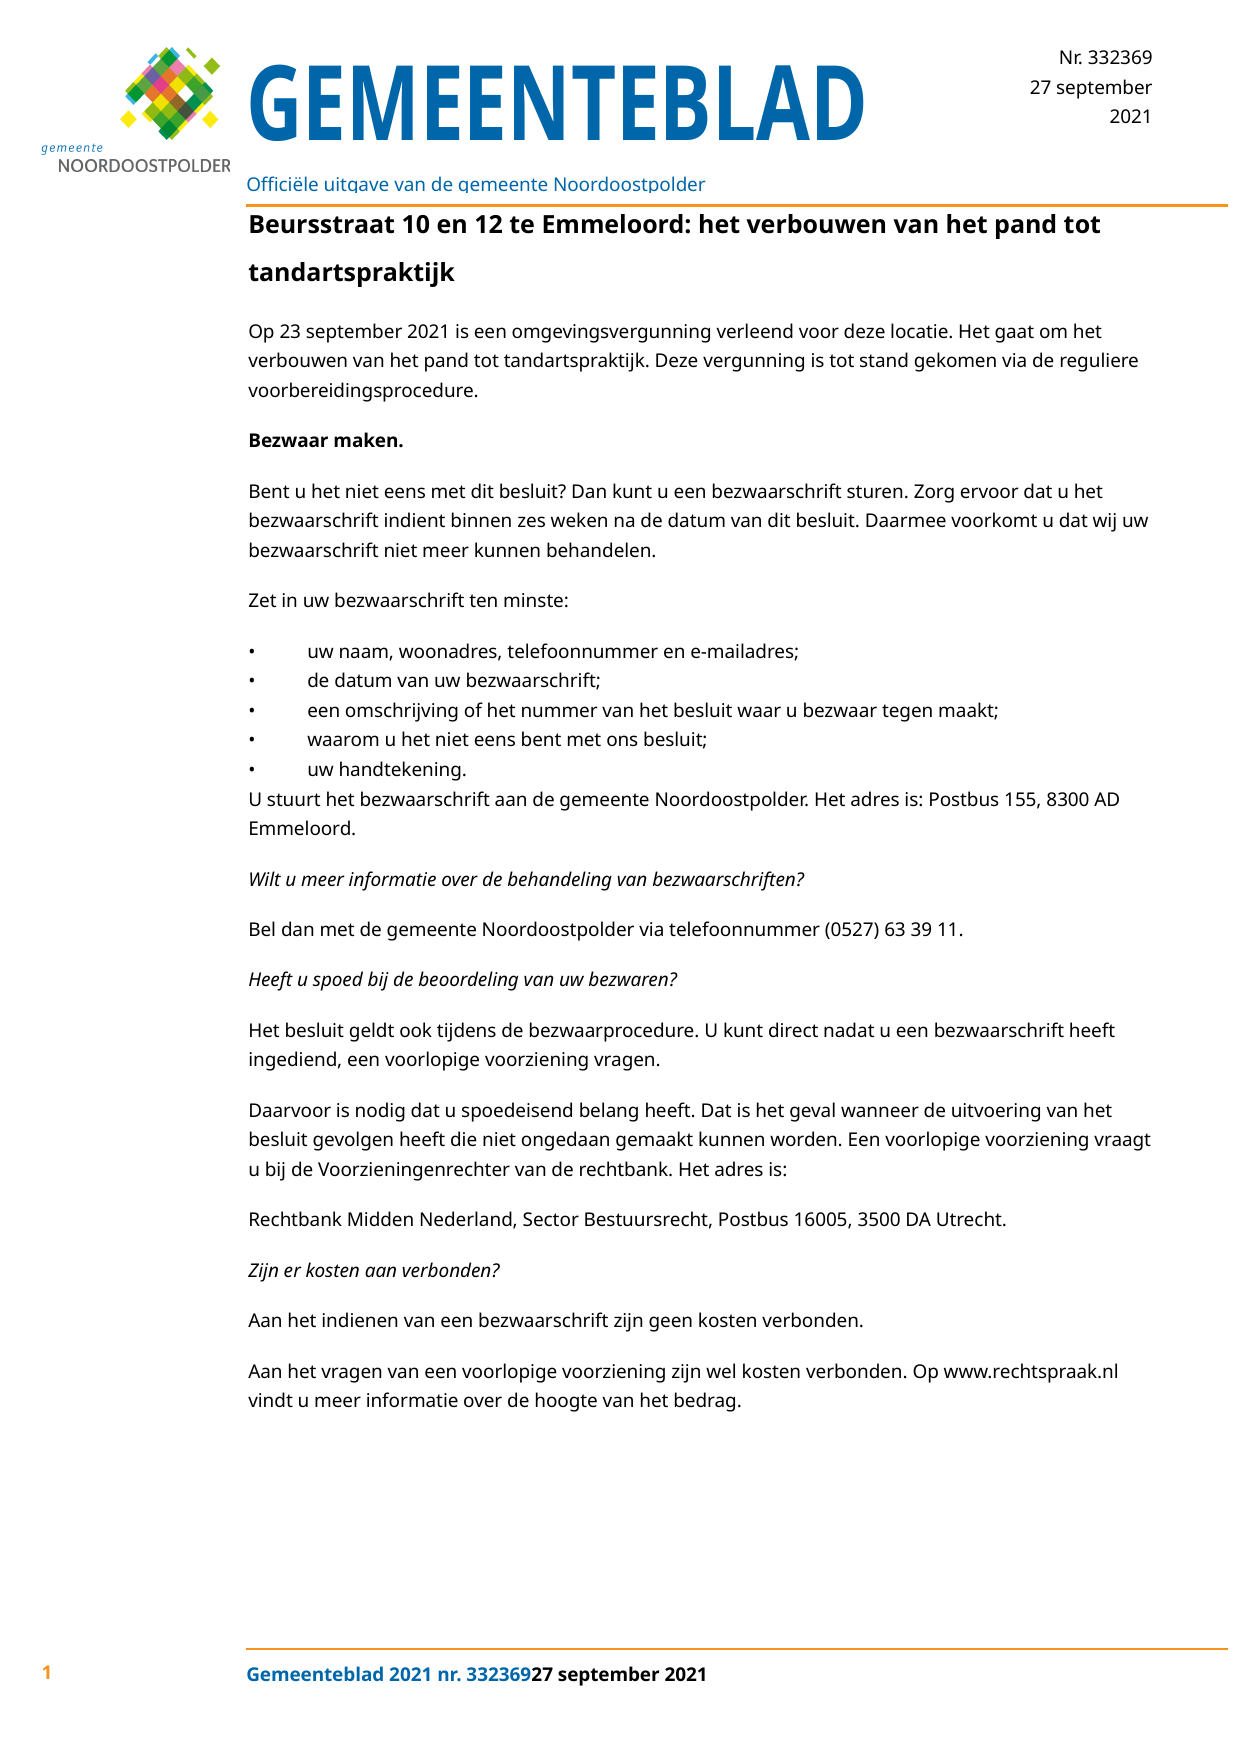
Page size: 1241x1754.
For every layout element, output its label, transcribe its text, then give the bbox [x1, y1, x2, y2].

text Het besluit geldt ook tijdens de bezwaarprocedure. U kunt direct nadat u een bezwaarschrift heeft ingediend, een voorlopige voorziening vragen. [248, 1017, 1152, 1072]
list waarom u het niet eens bent met ons besluit; [248, 727, 1152, 752]
text Bezwaar maken. [248, 427, 1152, 453]
picture [41, 47, 231, 172]
text Heeft u spoed bij de beoordeling van uw bezwaren? [248, 967, 1152, 992]
list uw naam, woonadres, telefoonnummer en e-mailadres; [248, 638, 1152, 664]
list uw handtekening. [248, 756, 1152, 782]
text Aan het indienen van een bezwaarschrift zijn geen kosten verbonden. [248, 1307, 1152, 1333]
text Wilt u meer informatie over de behandeling van bezwaarschriften? [248, 866, 1152, 892]
text Daarvoor is nodig dat u spoedeisend belang heeft. Dat is het geval wanneer de uitvoering van het besluit gevolgen heeft die niet ongedaan gemaakt kunnen worden. Een voorlopige voorziening vraagt u bij de Voorzieningenrechter van de rechtbank. Het adres is: [248, 1097, 1152, 1182]
text Zet in uw bezwaarschrift ten minste: [248, 587, 1152, 613]
list een omschrijving of het nummer van het besluit waar u bezwaar tegen maakt; [248, 697, 1152, 723]
text U stuurt het bezwaarschrift aan de gemeente Noordoostpolder. Het adres is: Postbus 155, 8300 AD Emmeloord. [248, 786, 1152, 841]
text Zijn er kosten aan verbonden? [248, 1257, 1152, 1283]
text Bent u het niet eens met dit besluit? Dan kunt u een bezwaarschrift sturen. Zorg ervoor dat u het bezwaarschrift indient binnen zes weken na de datum van dit besluit. Daarmee voorkomt u dat wij uw bezwaarschrift niet meer kunnen behandelen. [248, 478, 1152, 563]
text Rechtbank Midden Nederland, Sector Bestuursrecht, Postbus 16005, 3500 DA Utrecht. [248, 1207, 1152, 1232]
list de datum van uw bezwaarschrift; [248, 667, 1152, 693]
text Bel dan met de gemeente Noordoostpolder via telefoonnummer (0527) 63 39 11. [248, 916, 1152, 942]
text Beursstraat 10 en 12 te Emmeloord: het verbouwen van het pand tot tandartspraktijk [248, 207, 1152, 288]
text Op 23 september 2021 is een omgevingsvergunning verleend voor deze locatie. Het gaat om het verbouwen van het pand tot tandartspraktijk. Deze vergunning is tot stand gekomen via de reguliere voorbereidingsprocedure. [248, 318, 1152, 403]
text Aan het vragen van een voorlopige voorziening zijn wel kosten verbonden. Op www.rechtspraak.nl vindt u meer informatie over de hoogte van het bedrag. [248, 1358, 1152, 1413]
